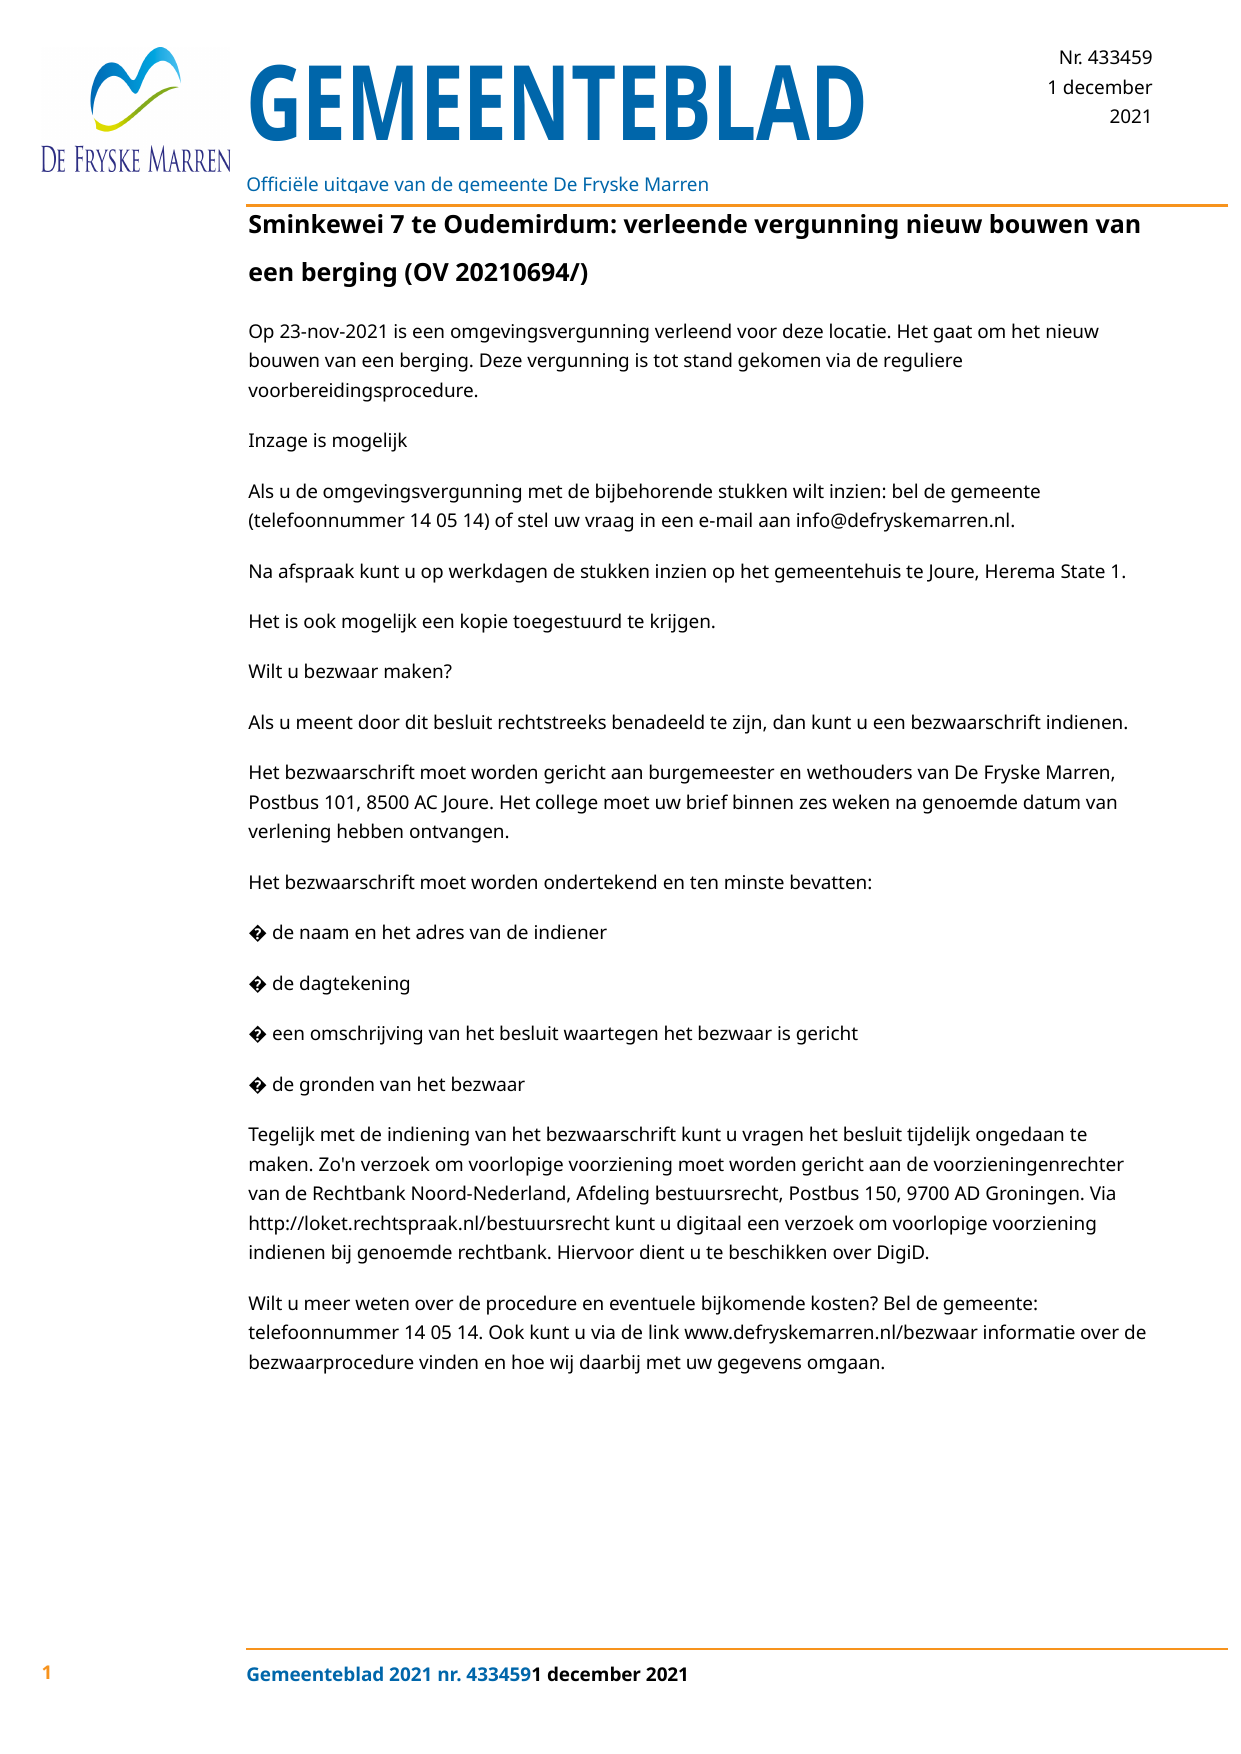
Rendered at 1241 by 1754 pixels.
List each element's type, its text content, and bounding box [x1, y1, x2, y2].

text � een omschrijving van het besluit waartegen het bezwaar is gericht [248, 1020, 1152, 1046]
text Het bezwaarschrift moet worden gericht aan burgemeester en wethouders van De Fryske Marren, Postbus 101, 8500 AC Joure. Het college moet uw brief binnen zes weken na genoemde datum van verlening hebben ontvangen. [248, 759, 1152, 844]
text � de dagtekening [248, 970, 1152, 996]
text Inzage is mogelijk [248, 427, 1152, 453]
text Wilt u bezwaar maken? [248, 659, 1152, 684]
text Het bezwaarschrift moet worden ondertekend en ten minste bevatten: [248, 869, 1152, 895]
text Op 23-nov-2021 is een omgevingsvergunning verleend voor deze locatie. Het gaat om het nieuw bouwen van een berging. Deze vergunning is tot stand gekomen via de reguliere voorbereidingsprocedure. [248, 318, 1152, 403]
text � de gronden van het bezwaar [248, 1071, 1152, 1097]
text � de naam en het adres van de indiener [248, 919, 1152, 945]
text Na afspraak kunt u op werkdagen de stukken inzien op het gemeentehuis te Joure, Herema State 1. [248, 558, 1152, 584]
text Als u de omgevingsvergunning met de bijbehorende stukken wilt inzien: bel de gemeente (telefoonnummer 14 05 14) of stel uw vraag in een e-mail aan info@defryskemarren.nl. [248, 478, 1152, 533]
text Als u meent door dit besluit rechtstreeks benadeeld te zijn, dan kunt u een bezwaarschrift indienen. [248, 709, 1152, 735]
picture [41, 47, 231, 172]
text Het is ook mogelijk een kopie toegestuurd te krijgen. [248, 608, 1152, 634]
text Wilt u meer weten over de procedure en eventuele bijkomende kosten? Bel de gemeente: telefoonnummer 14 05 14. Ook kunt u via de link www.defryskemarren.nl/bezwaar informatie over de bezwaarprocedure vinden en hoe wij daarbij met uw gegevens omgaan. [248, 1290, 1152, 1375]
text Tegelijk met de indiening van het bezwaarschrift kunt u vragen het besluit tijdelijk ongedaan te maken. Zo'n verzoek om voorlopige voorziening moet worden gericht aan de voorzieningenrechter van de Rechtbank Noord-Nederland, Afdeling bestuursrecht, Postbus 150, 9700 AD Groningen. Via http://loket.rechtspraak.nl/bestuursrecht kunt u digitaal een verzoek om voorlopige voorziening indienen bij genoemde rechtbank. Hiervoor dient u te beschikken over DigiD. [248, 1121, 1152, 1265]
text Sminkewei 7 te Oudemirdum: verleende vergunning nieuw bouwen van een berging (OV 20210694/) [248, 207, 1152, 288]
